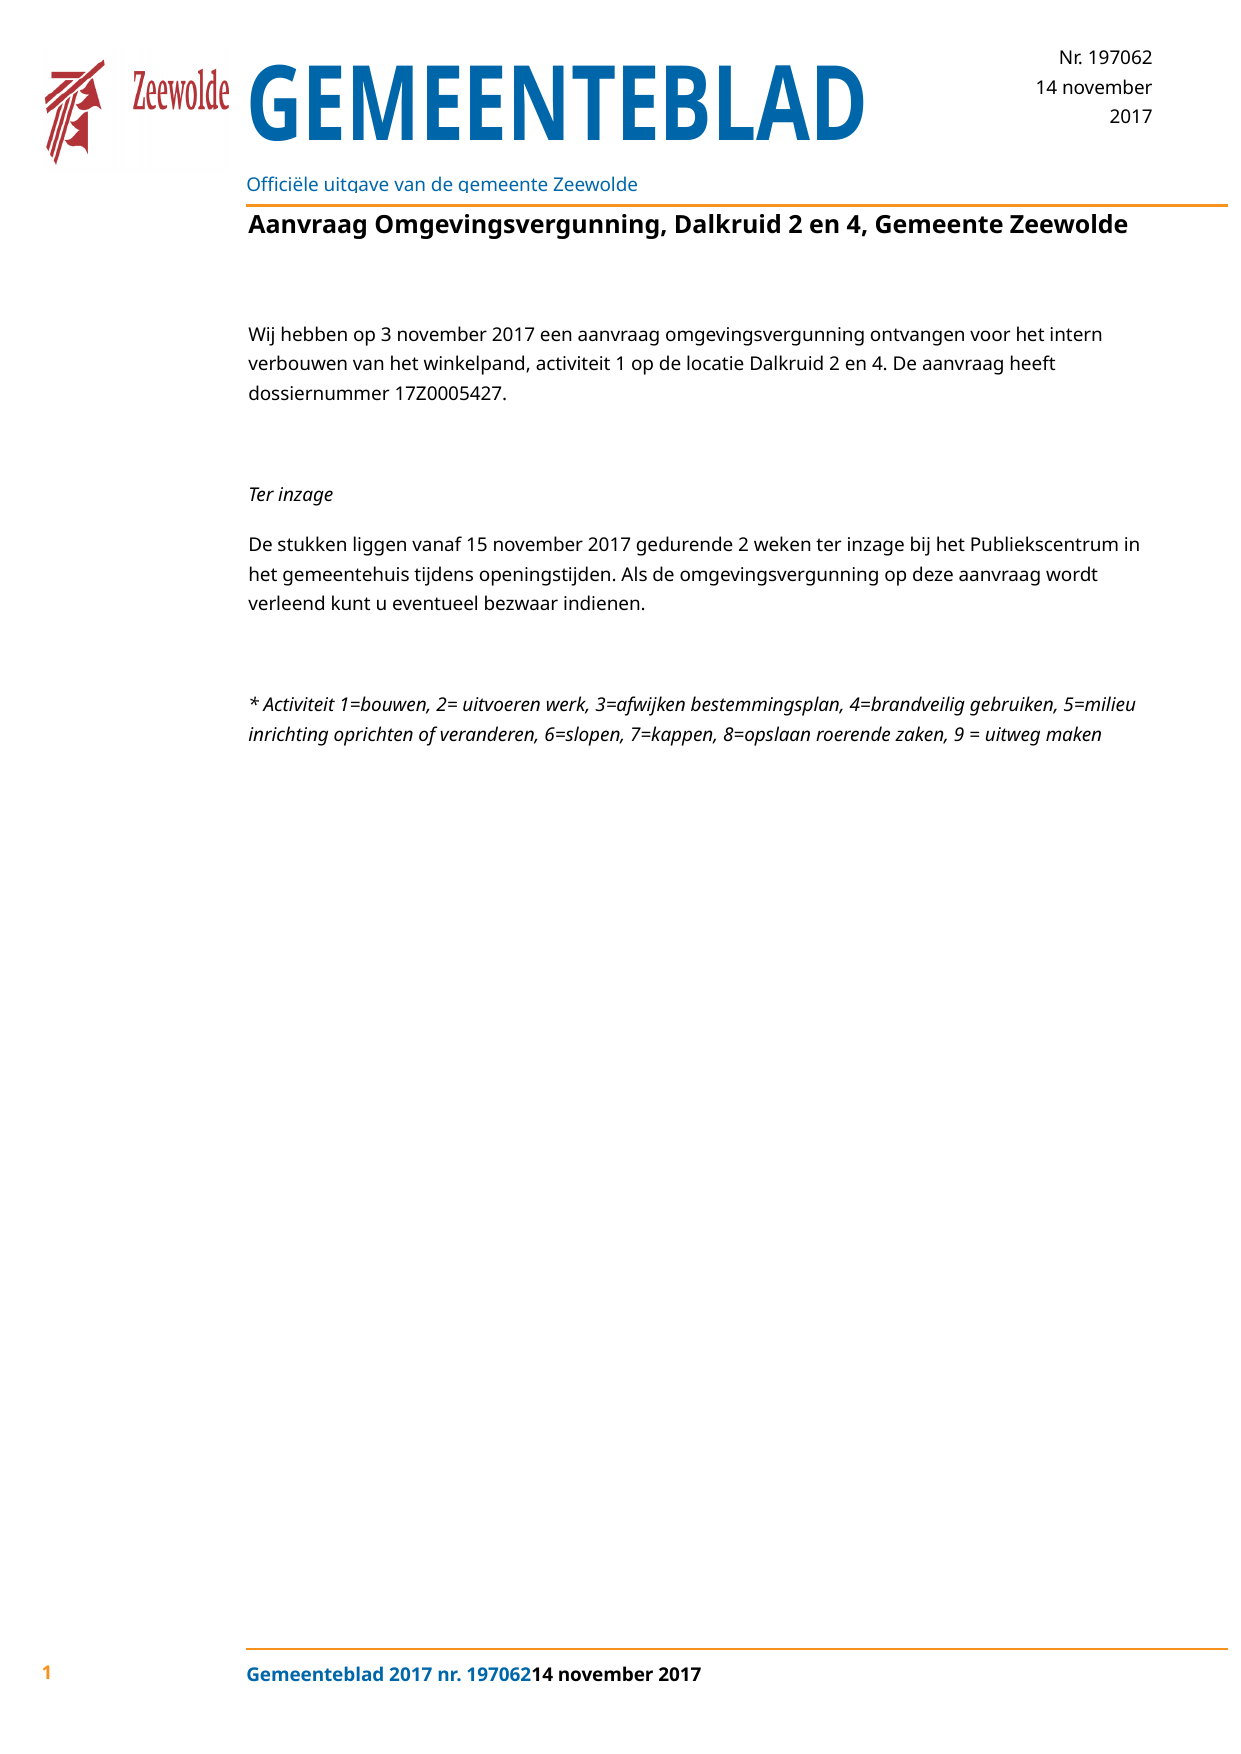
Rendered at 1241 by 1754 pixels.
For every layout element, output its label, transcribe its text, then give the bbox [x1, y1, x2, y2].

picture [41, 47, 231, 172]
text * Activiteit 1=bouwen, 2= uitvoeren werk, 3=afwijken bestemmingsplan, 4=brandveilig gebruiken, 5=milieu inrichting oprichten of veranderen, 6=slopen, 7=kappen, 8=opslaan roerende zaken, 9 = uitweg maken [248, 691, 1152, 746]
text Ter inzage [248, 481, 1152, 506]
text De stukken liggen vanaf 15 november 2017 gedurende 2 weken ter inzage bij het Publiekscentrum in het gemeentehuis tijdens openingstijden. Als de omgevingsvergunning op deze aanvraag wordt verleend kunt u eventueel bezwaar indienen. [248, 531, 1152, 616]
text Aanvraag Omgevingsvergunning, Dalkruid 2 en 4, Gemeente Zeewolde [248, 207, 1152, 241]
text Wij hebben op 3 november 2017 een aanvraag omgevingsvergunning ontvangen voor het intern verbouwen van het winkelpand, activiteit 1 op de locatie Dalkruid 2 en 4. De aanvraag heeft dossiernummer 17Z0005427. [248, 321, 1152, 406]
